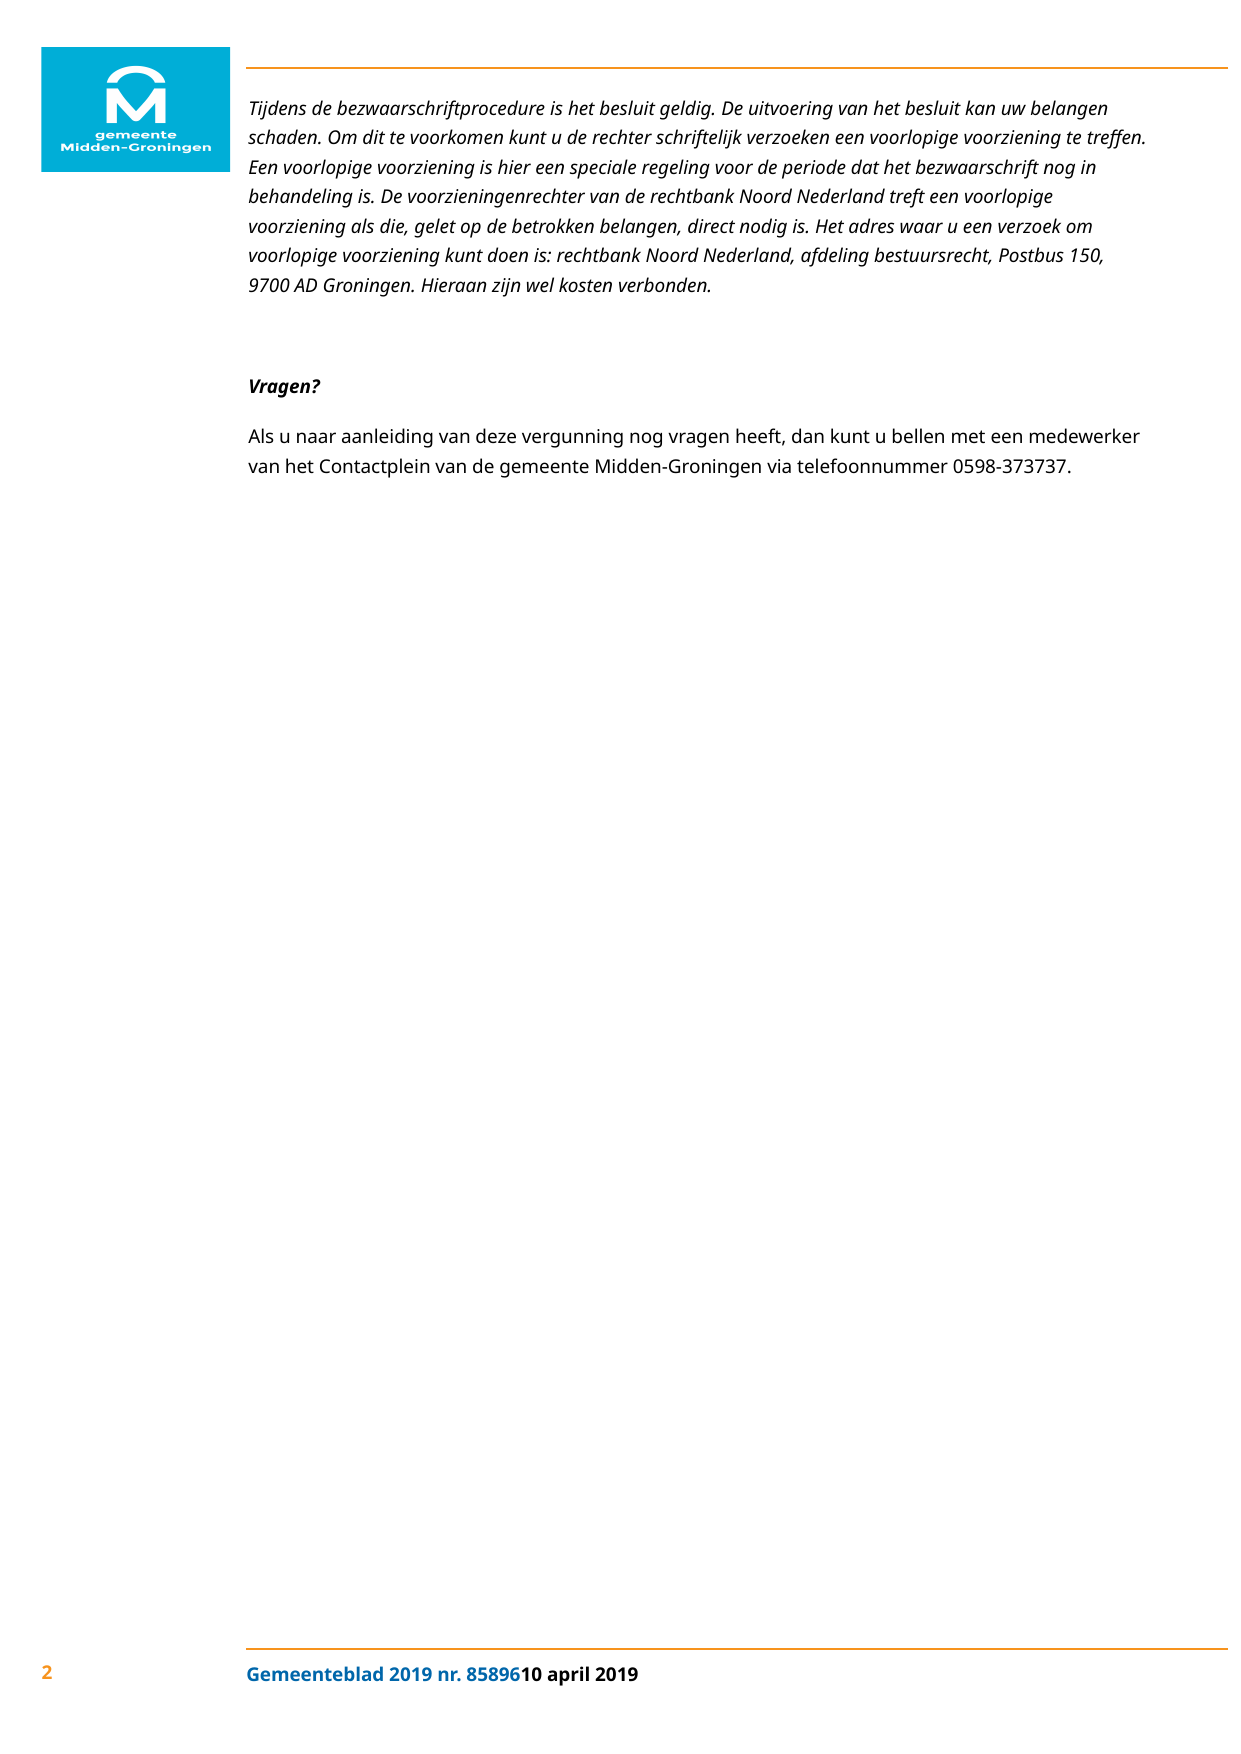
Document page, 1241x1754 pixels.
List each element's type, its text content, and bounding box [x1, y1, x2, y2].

text Als u naar aanleiding van deze vergunning nog vragen heeft, dan kunt u bellen met een medewerker van het Contactplein van de gemeente Midden-Groningen via telefoonnummer 0598-373737. [248, 423, 1152, 479]
picture [108, 66, 164, 82]
text Vragen? [248, 373, 1152, 399]
text Tijdens de bezwaarschriftprocedure is het besluit geldig. De uitvoering van het besluit kan uw belangen schaden. Om dit te voorkomen kunt u de rechter schriftelijk verzoeken een voorlopige voorziening te treffen. Een voorlopige voorziening is hier een speciale regeling voor de periode dat het bezwaarschrift nog in behandeling is. De voorzieningenrechter van de rechtbank Noord Nederland treft een voorlopige voorziening als die, gelet op de betrokken belangen, direct nodig is. Het adres waar u een verzoek om voorlopige voorziening kunt doen is: rechtbank Noord Nederland, afdeling bestuursrecht, Postbus 150, 9700 AD Groningen. Hieraan zijn wel kosten verbonden. [248, 95, 1152, 298]
picture [184, 146, 190, 153]
picture [107, 89, 165, 122]
